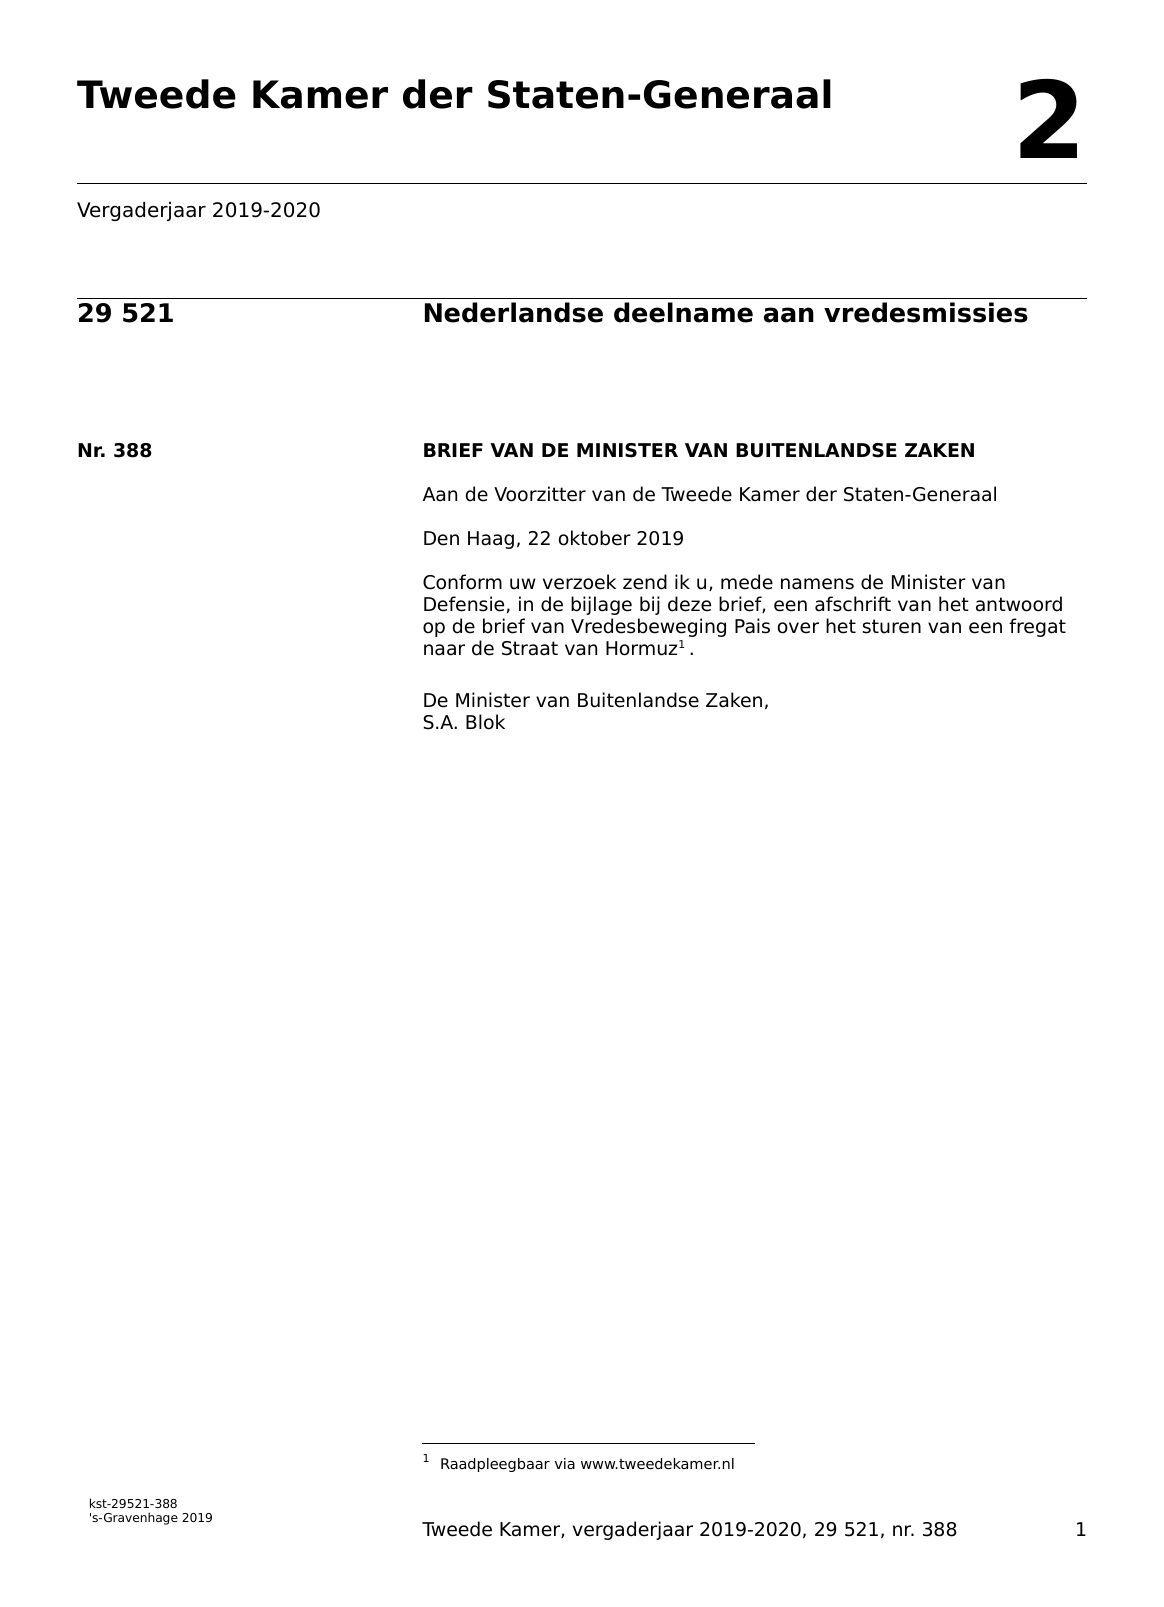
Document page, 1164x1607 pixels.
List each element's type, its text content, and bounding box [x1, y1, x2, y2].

text 's-Gravenhage 2019 [88, 1511, 323, 1525]
table_header Tweede Kamer der Staten-Generaal [77, 59, 886, 183]
subtitle 29 521 Nederlandse deelname aan vredesmissies [77, 299, 1087, 329]
text Den Haag, 22 oktober 2019 [422, 528, 1087, 550]
text Raadpleegbaar via www.tweedekamer.nl [422, 1452, 1087, 1474]
text Conform uw verzoek zend ik u, mede namens de Minister van Defensie, in de bijlage bij deze brief, een afschrift van het antwoord op de brief van Vredesbeweging Pais over het sturen van een fregat naar de Straat van Hormuz. [422, 572, 1087, 660]
subtitle Nr. 388 BRIEF VAN DE MINISTER VAN BUITENLANDSE ZAKEN [77, 440, 1087, 462]
text Aan de Voorzitter van de Tweede Kamer der Staten-Generaal [422, 484, 1087, 506]
table_cell Vergaderjaar 2019-2020 [77, 184, 1087, 298]
table_header 2 [886, 59, 1087, 183]
text kst-29521-388 [88, 1497, 323, 1511]
text De Minister van Buitenlandse Zaken, S.A. Blok [422, 690, 1087, 734]
